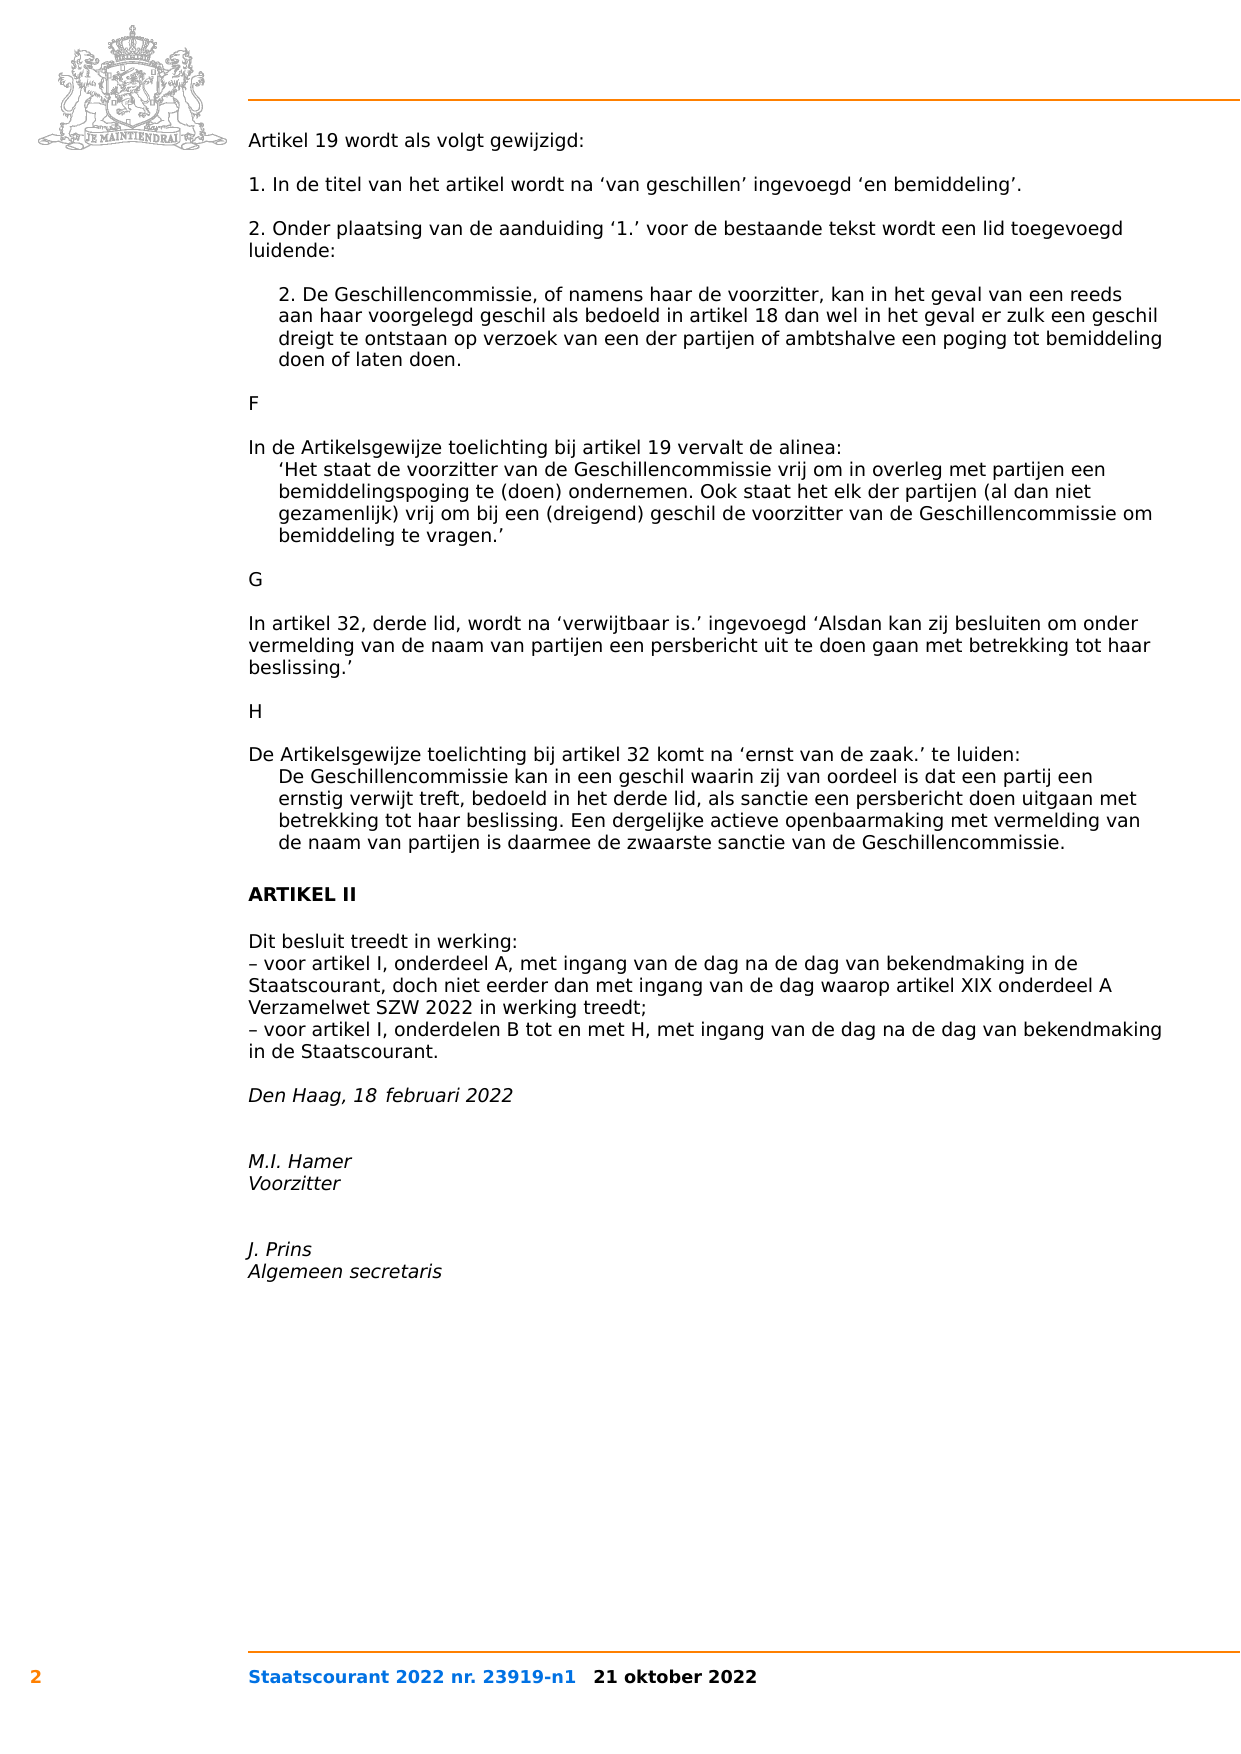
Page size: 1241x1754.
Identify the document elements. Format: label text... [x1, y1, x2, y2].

text M.I. Hamer Voorzitter [248, 1129, 1163, 1195]
text – voor artikel I, onderdeel A, met ingang van de dag na de dag van bekendmaking in de Staatscourant, doch niet eerder dan met ingang van de dag waarop artikel XIX onderdeel A Verzamelwet SZW 2022 in werking treedt; [248, 953, 1163, 1019]
text Dit besluit treedt in werking: [248, 931, 1163, 953]
text H [248, 701, 1163, 722]
text ‘Het staat de voorzitter van de Geschillencommissie vrij om in overleg met partijen een bemiddelingspoging te (doen) ondernemen. Ook staat het elk der partijen (al dan niet gezamenlijk) vrij om bij een (dreigend) geschil de voorzitter van de Geschillencommissie om bemiddeling te vragen.’ [278, 459, 1163, 547]
text J. Prins Algemeen secretaris [248, 1217, 1163, 1283]
text F [248, 393, 1163, 415]
text De Artikelsgewijze toelichting bij artikel 32 komt na ‘ernst van de zaak.’ te luiden: [248, 744, 1163, 766]
text 2. De Geschillencommissie, of namens haar de voorzitter, kan in het geval van een reeds aan haar voorgelegd geschil als bedoeld in artikel 18 dan wel in het geval er zulk een geschil dreigt te ontstaan op verzoek van een der partijen of ambtshalve een poging tot bemiddeling doen of laten doen. [278, 283, 1163, 371]
text G [248, 569, 1163, 591]
text De Geschillencommissie kan in een geschil waarin zij van oordeel is dat een partij een ernstig verwijt treft, bedoeld in het derde lid, als sanctie een persbericht doen uitgaan met betrekking tot haar beslissing. Een dergelijke actieve openbaarmaking met vermelding van de naam van partijen is daarmee de zwaarste sanctie van de Geschillencommissie. [278, 766, 1163, 854]
picture [38, 25, 227, 150]
text Den Haag, 18 februari 2022 [248, 1085, 1163, 1107]
text – voor artikel I, onderdelen B tot en met H, met ingang van de dag na de dag van bekendmaking in de Staatscourant. [248, 1019, 1163, 1063]
subtitle ARTIKEL II [248, 884, 1163, 906]
text In artikel 32, derde lid, wordt na ‘verwijtbaar is.’ ingevoegd ‘Alsdan kan zij besluiten om onder vermelding van de naam van partijen een persbericht uit te doen gaan met betrekking tot haar beslissing.’ [248, 613, 1163, 679]
text Artikel 19 wordt als volgt gewijzigd: [248, 130, 1163, 152]
text In de Artikelsgewijze toelichting bij artikel 19 vervalt de alinea: [248, 437, 1163, 459]
text 2. Onder plaatsing van de aanduiding ‘1.’ voor de bestaande tekst wordt een lid toegevoegd luidende: [248, 218, 1163, 262]
text 1. In de titel van het artikel wordt na ‘van geschillen’ ingevoegd ‘en bemiddeling’. [248, 174, 1163, 196]
